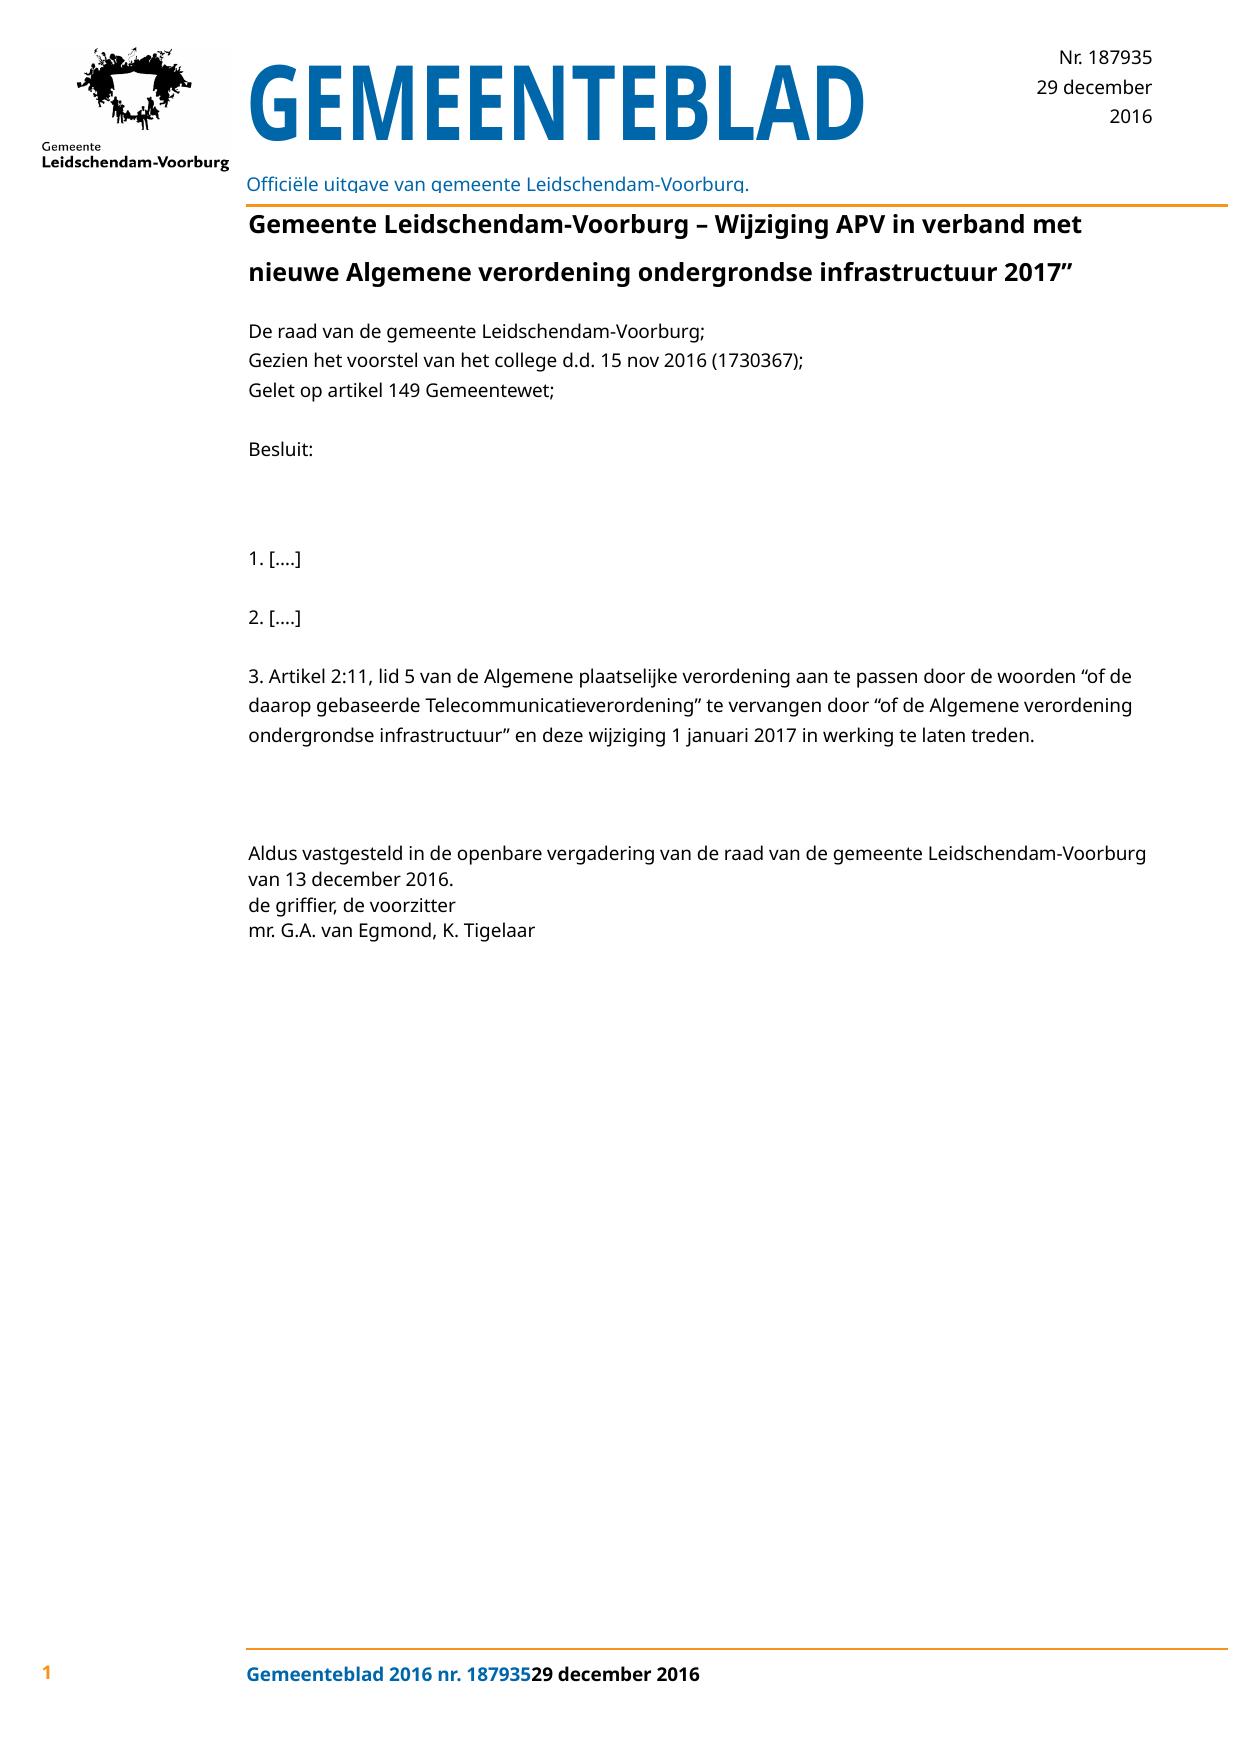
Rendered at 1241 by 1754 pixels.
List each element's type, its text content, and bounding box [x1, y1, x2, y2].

text 1. [….] [248, 545, 1152, 570]
text Gezien het voorstel van het college d.d. 15 nov 2016 (1730367); [248, 347, 1152, 373]
text Besluit: [248, 436, 1152, 462]
text mr. G.A. van Egmond, K. Tigelaar [248, 918, 1152, 943]
text De raad van de gemeente Leidschendam-Voorburg; [248, 318, 1152, 344]
picture [41, 47, 231, 172]
text de griffier, de voorzitter [248, 892, 1152, 918]
text Gelet op artikel 149 Gemeentewet; [248, 377, 1152, 403]
text Gemeente Leidschendam-Voorburg – Wijziging APV in verband met nieuwe Algemene verordening ondergrondse infrastructuur 2017” [248, 207, 1152, 288]
text Aldus vastgesteld in de openbare vergadering van de raad van de gemeente Leidschendam-Voorburg van 13 december 2016. [248, 841, 1152, 892]
text 2. [….] [248, 604, 1152, 629]
text 3. Artikel 2:11, lid 5 van de Algemene plaatselijke verordening aan te passen door de woorden “of de daarop gebaseerde Telecommunicatieverordening” te vervangen door “of de Algemene verordening ondergrondse infrastructuur” en deze wijziging 1 januari 2017 in werking te laten treden. [248, 663, 1152, 748]
